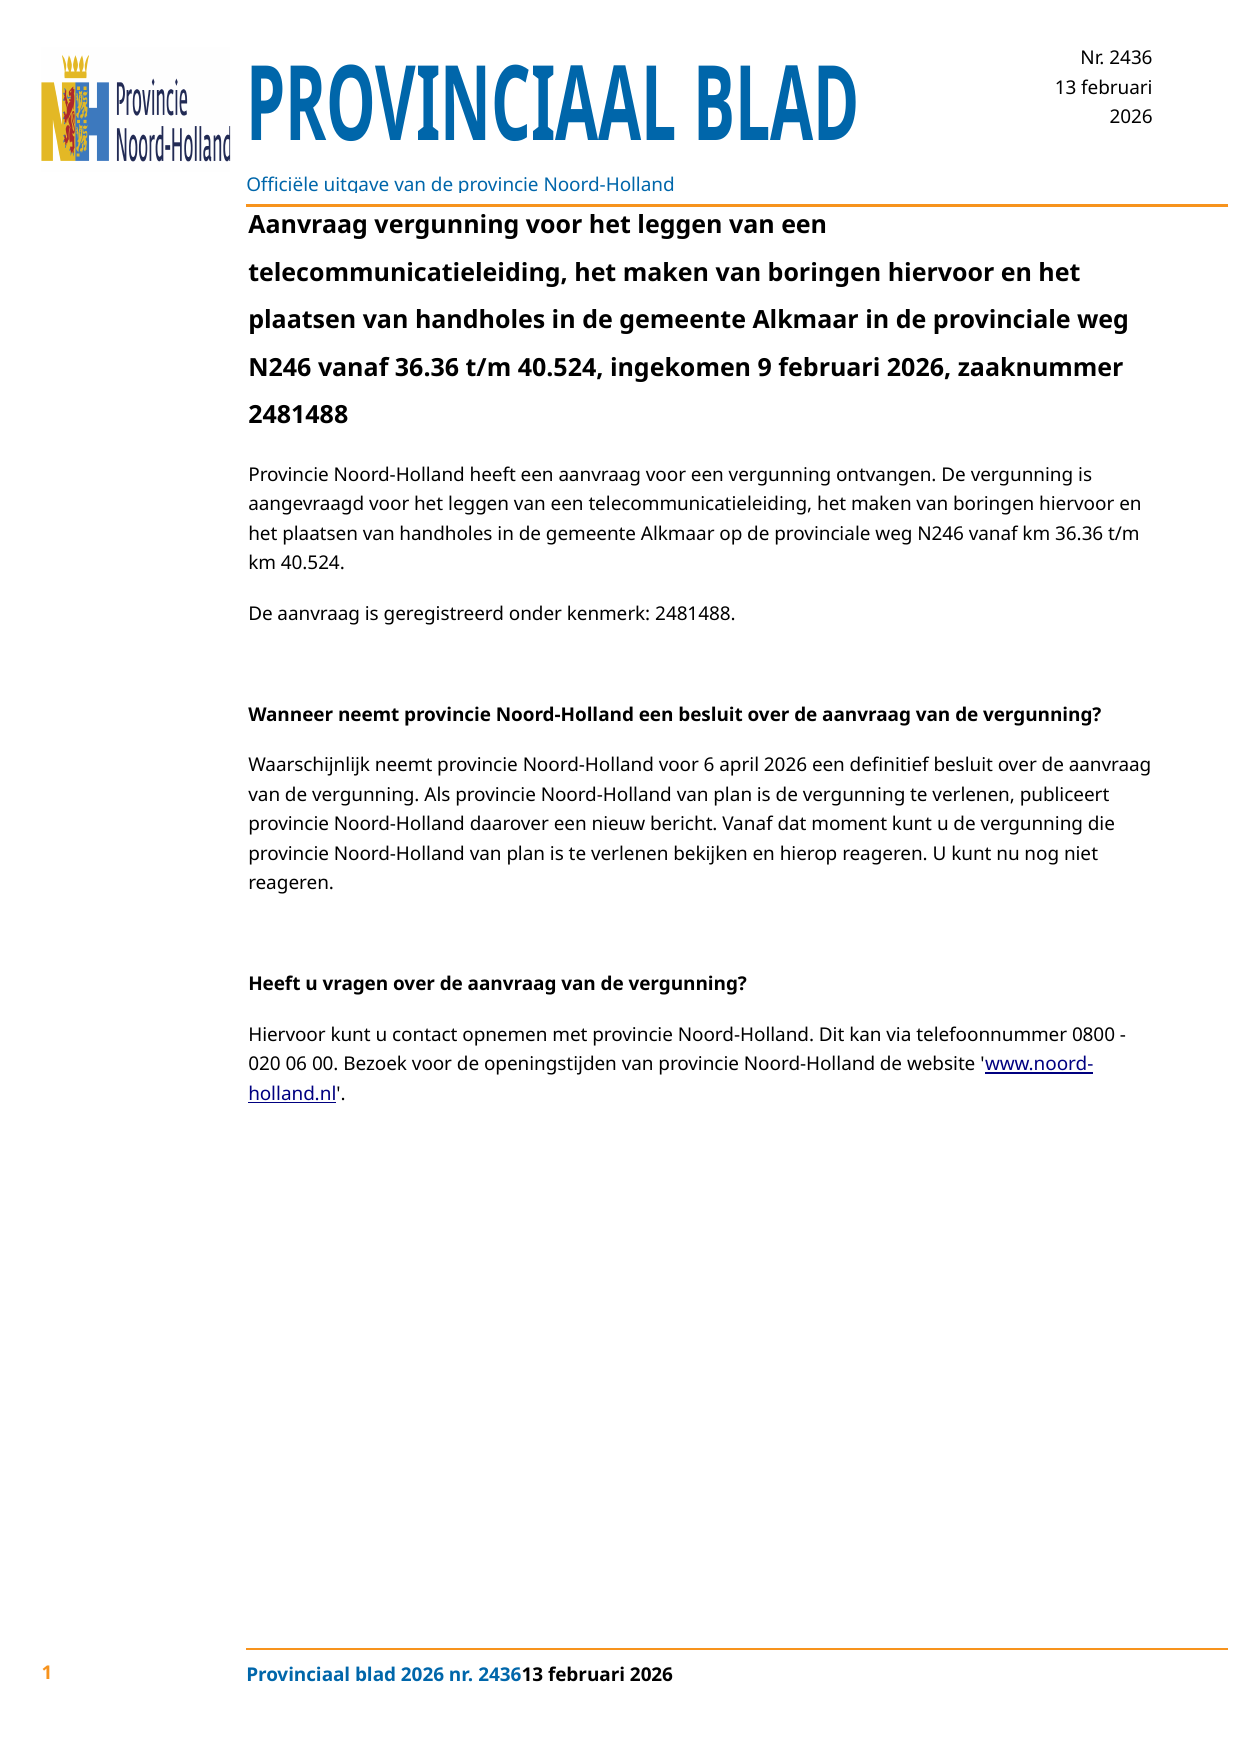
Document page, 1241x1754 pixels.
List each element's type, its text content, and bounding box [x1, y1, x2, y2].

text Heeft u vragen over de aanvraag van de vergunning? [248, 970, 1152, 996]
text Waarschijnlijk neemt provincie Noord-Holland voor 6 april 2026 een definitief besluit over de aanvraag van de vergunning. Als provincie Noord-Holland van plan is de vergunning te verlenen, publiceert provincie Noord-Holland daarover een nieuw bericht. Vanaf dat moment kunt u de vergunning die provincie Noord-Holland van plan is te verlenen bekijken en hierop reageren. U kunt nu nog niet reageren. [248, 751, 1152, 895]
text De aanvraag is geregistreerd onder kenmerk: 2481488. [248, 600, 1152, 626]
text Wanneer neemt provincie Noord-Holland een besluit over de aanvraag van de vergunning? [248, 701, 1152, 726]
text Provincie Noord-Holland heeft een aanvraag voor een vergunning ontvangen. De vergunning is aangevraagd voor het leggen van een telecommunicatieleiding, het maken van boringen hiervoor en het plaatsen van handholes in de gemeente Alkmaar op de provinciale weg N246 vanaf km 36.36 t/m km 40.524. [248, 461, 1152, 575]
text Hiervoor kunt u contact opnemen met provincie Noord-Holland. Dit kan via telefoonnummer 0800 - 020 06 00. Bezoek voor de openingstijden van provincie Noord-Holland de website 'www.noord-holland.nl'. [248, 1021, 1152, 1106]
picture [41, 47, 231, 172]
text Aanvraag vergunning voor het leggen van een telecommunicatieleiding, het maken van boringen hiervoor en het plaatsen van handholes in de gemeente Alkmaar in de provinciale weg N246 vanaf 36.36 t/m 40.524, ingekomen 9 februari 2026, zaaknummer 2481488 [248, 207, 1152, 431]
